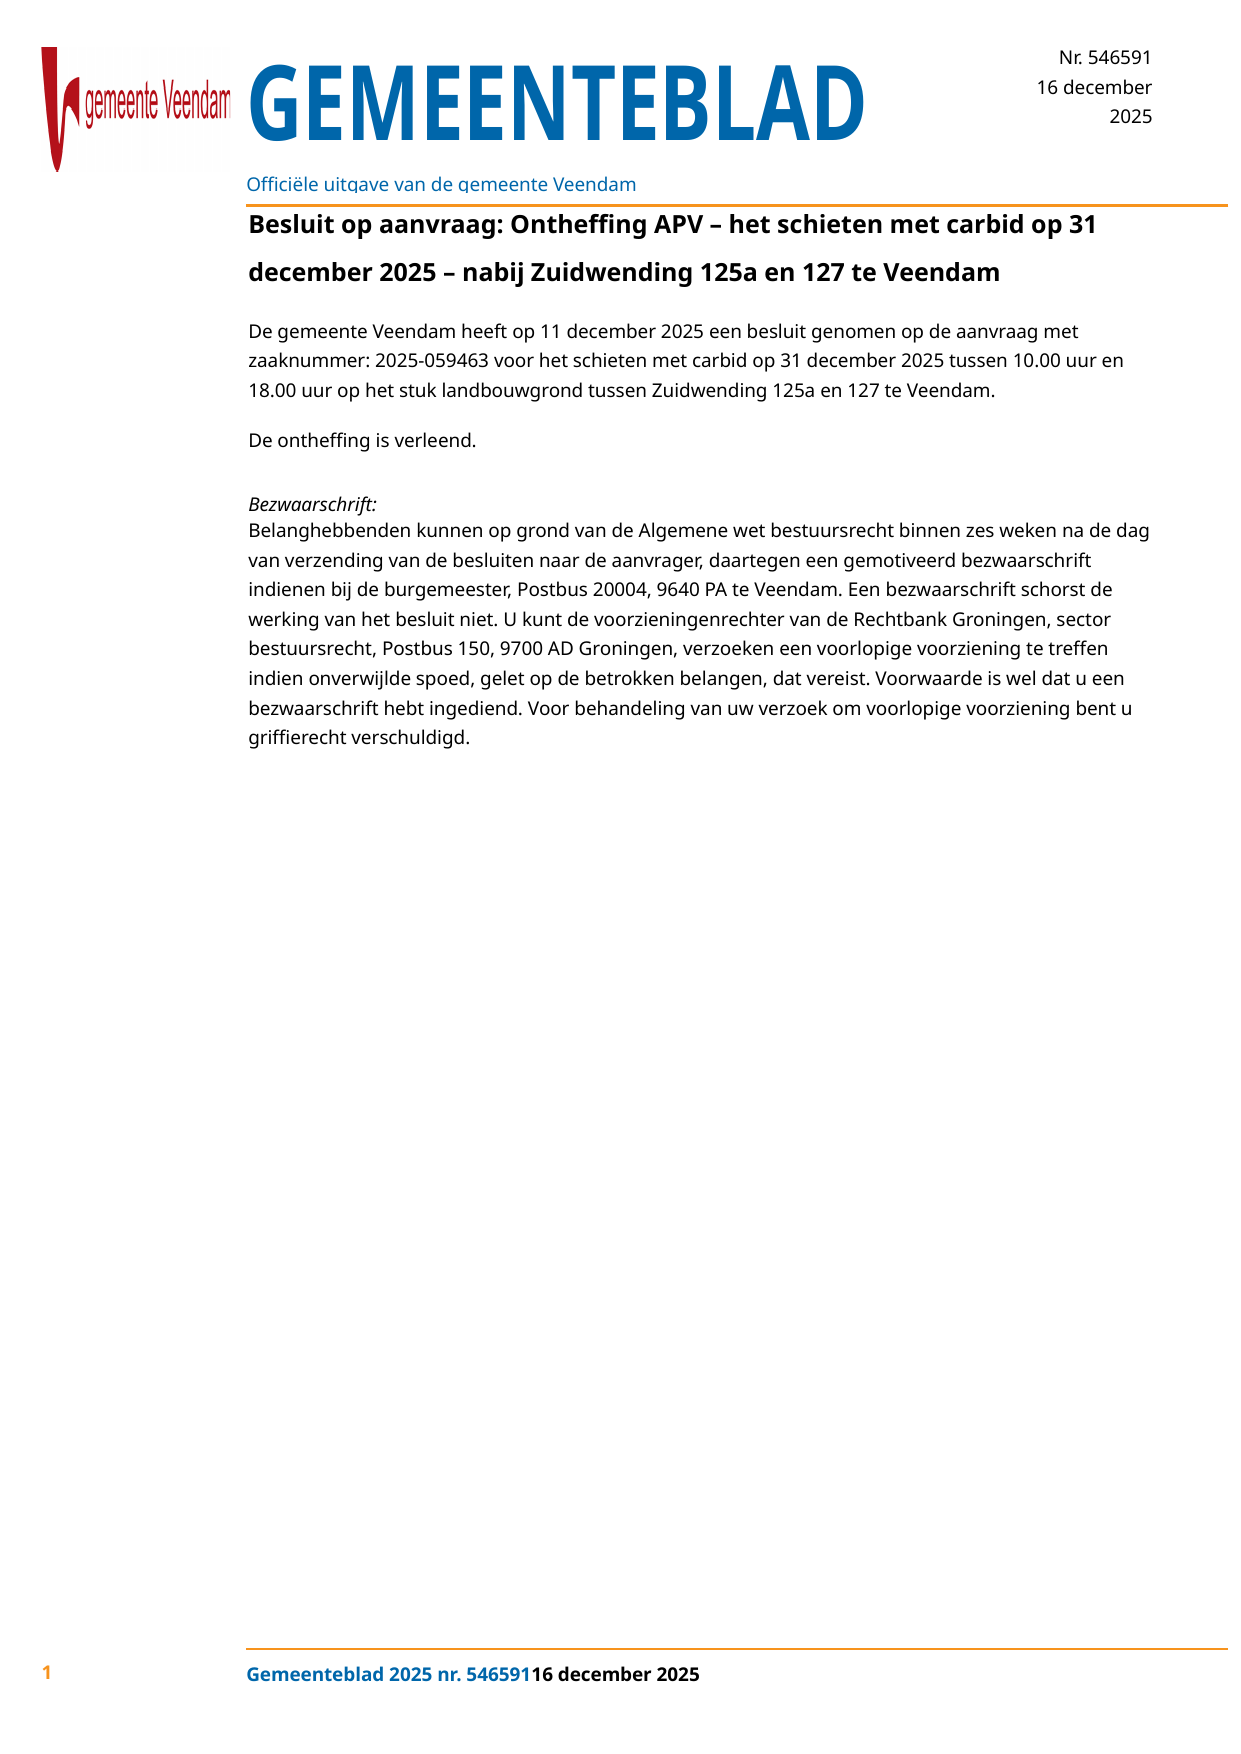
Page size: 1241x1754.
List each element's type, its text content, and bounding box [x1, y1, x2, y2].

picture [41, 47, 231, 172]
text Bezwaarschrift: [248, 491, 1152, 517]
text Belanghebbenden kunnen op grond van de Algemene wet bestuursrecht binnen zes weken na de dag van verzending van de besluiten naar de aanvrager, daartegen een gemotiveerd bezwaarschrift indienen bij de burgemeester, Postbus 20004, 9640 PA te Veendam. Een bezwaarschrift schorst de werking van het besluit niet. U kunt de voorzieningenrechter van de Rechtbank Groningen, sector bestuursrecht, Postbus 150, 9700 AD Groningen, verzoeken een voorlopige voorziening te treffen indien onverwijlde spoed, gelet op de betrokken belangen, dat vereist. Voorwaarde is wel dat u een bezwaarschrift hebt ingediend. Voor behandeling van uw verzoek om voorlopige voorziening bent u griffierecht verschuldigd. [248, 517, 1152, 750]
text De gemeente Veendam heeft op 11 december 2025 een besluit genomen op de aanvraag met zaaknummer: 2025-059463 voor het schieten met carbid op 31 december 2025 tussen 10.00 uur en 18.00 uur op het stuk landbouwgrond tussen Zuidwending 125a en 127 te Veendam. [248, 318, 1152, 403]
text Besluit op aanvraag: Ontheffing APV – het schieten met carbid op 31 december 2025 – nabij Zuidwending 125a en 127 te Veendam [248, 207, 1152, 288]
text De ontheffing is verleend. [248, 427, 1152, 453]
